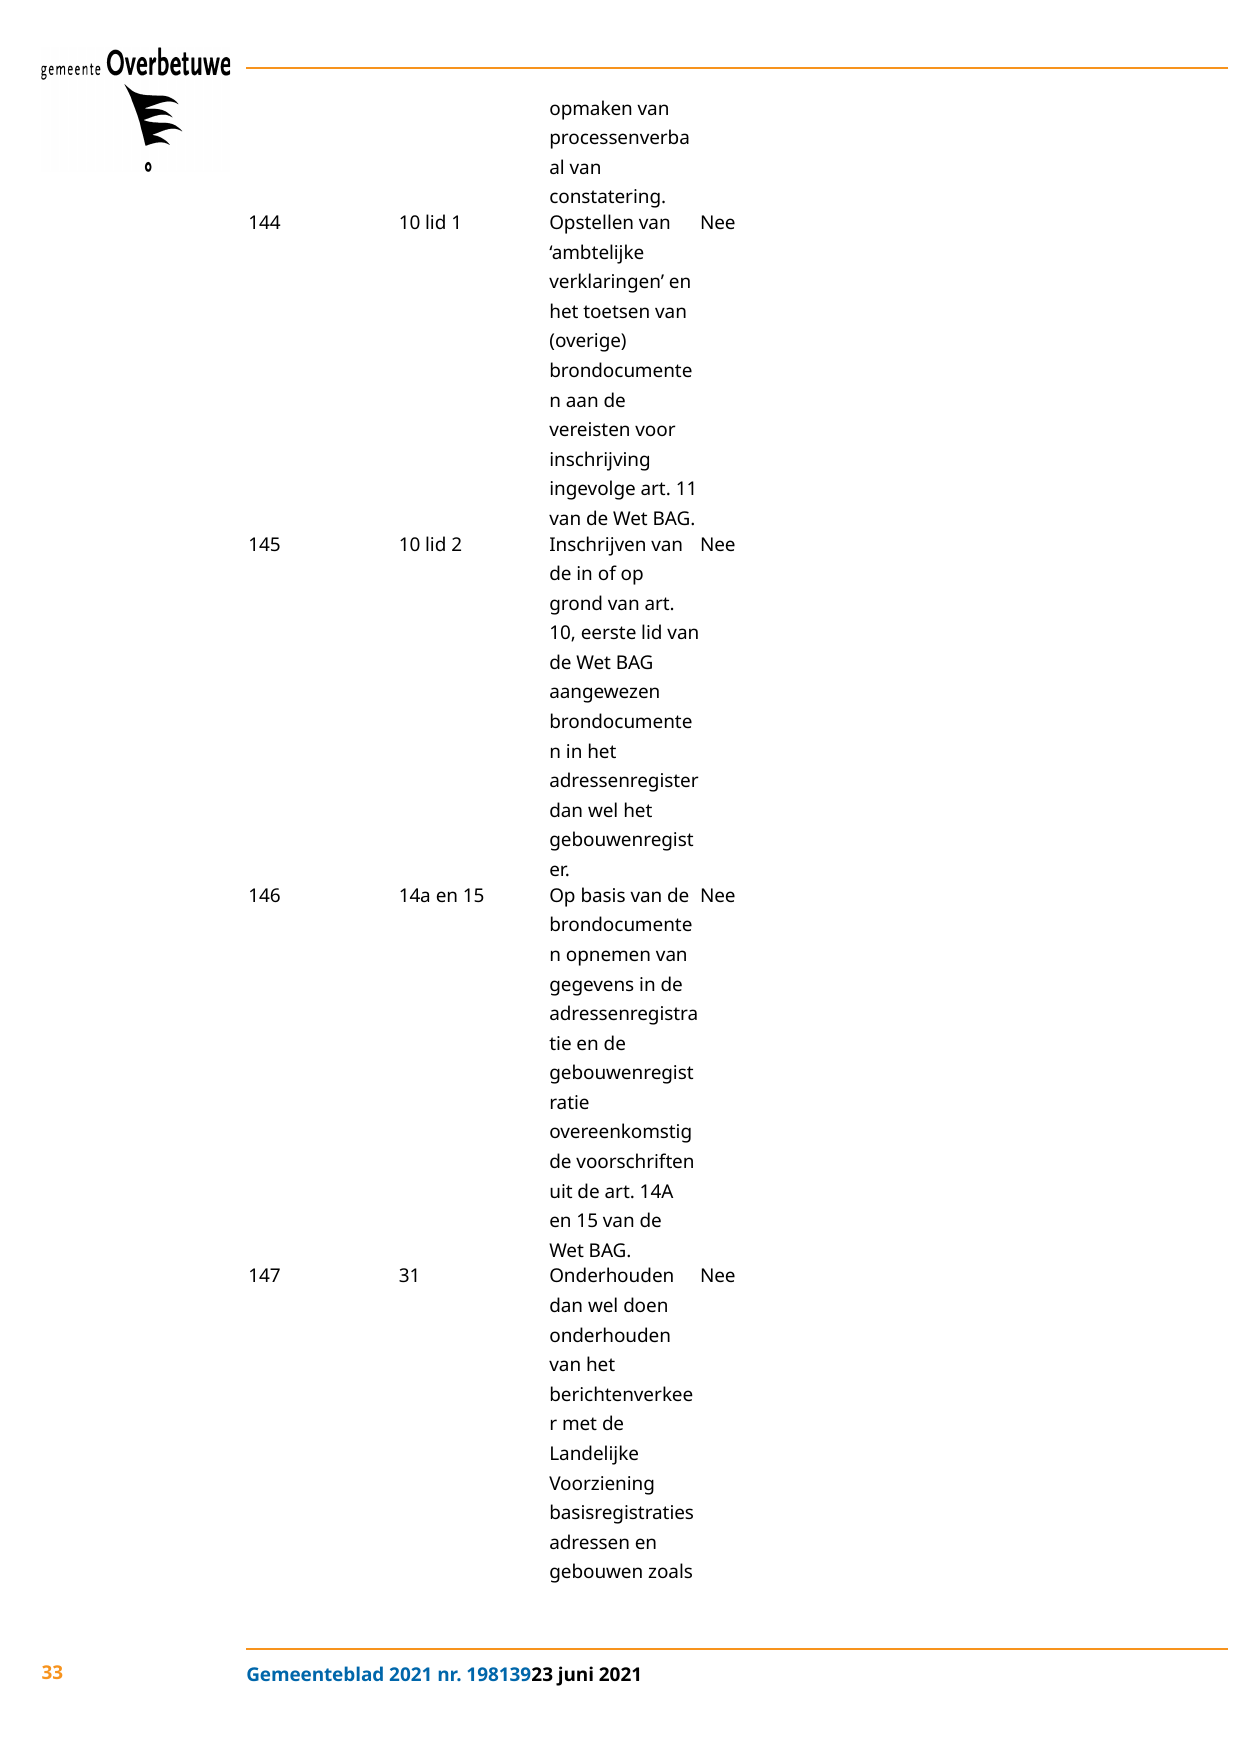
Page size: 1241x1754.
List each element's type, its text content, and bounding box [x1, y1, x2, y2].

table_cell Nee [700, 1263, 850, 1584]
table_cell 146 [248, 882, 398, 1263]
table_cell [850, 531, 1001, 882]
table_cell 145 [248, 531, 398, 882]
table_cell Nee [700, 882, 850, 1263]
table_cell Nee [700, 209, 850, 531]
table_cell [850, 1263, 1001, 1584]
table_cell opmaken van processenverbaal van constatering. [549, 95, 700, 209]
table_cell Op basis van de brondocumenten opnemen van gegevens in de adressenregistratie en de gebouwenregistratie overeenkomstig de voorschriften uit de art. 14A en 15 van de Wet BAG. [549, 882, 700, 1263]
table_cell [1001, 531, 1152, 882]
table_cell [1001, 882, 1152, 1263]
picture [41, 47, 231, 172]
table_cell 14a en 15 [399, 882, 549, 1263]
table_cell [850, 209, 1001, 531]
table_cell 10 lid 2 [399, 531, 549, 882]
table_cell [1001, 95, 1152, 209]
table_cell Nee [700, 531, 850, 882]
table_cell 144 [248, 209, 398, 531]
table_cell 147 [248, 1263, 398, 1584]
table_cell 31 [399, 1263, 549, 1584]
table_cell 10 lid 1 [399, 209, 549, 531]
table_cell [1001, 209, 1152, 531]
table_cell [850, 95, 1001, 209]
table_cell [700, 95, 850, 209]
table_cell [1001, 1263, 1152, 1584]
table_cell Inschrijven van de in of op grond van art. 10, eerste lid van de Wet BAG aangewezen brondocumenten in het adressenregister dan wel het gebouwenregister. [549, 531, 700, 882]
table_cell [248, 95, 398, 209]
table_cell Onderhouden dan wel doen onderhouden van het berichtenverkeer met de Landelijke Voorziening basisregistraties adressen en gebouwen zoals [549, 1263, 700, 1584]
table_cell [850, 882, 1001, 1263]
table_cell [399, 95, 549, 209]
table_cell Opstellen van ‘ambtelijke verklaringen’ en het toetsen van (overige) brondocumenten aan de vereisten voor inschrijving ingevolge art. 11 van de Wet BAG. [549, 209, 700, 531]
